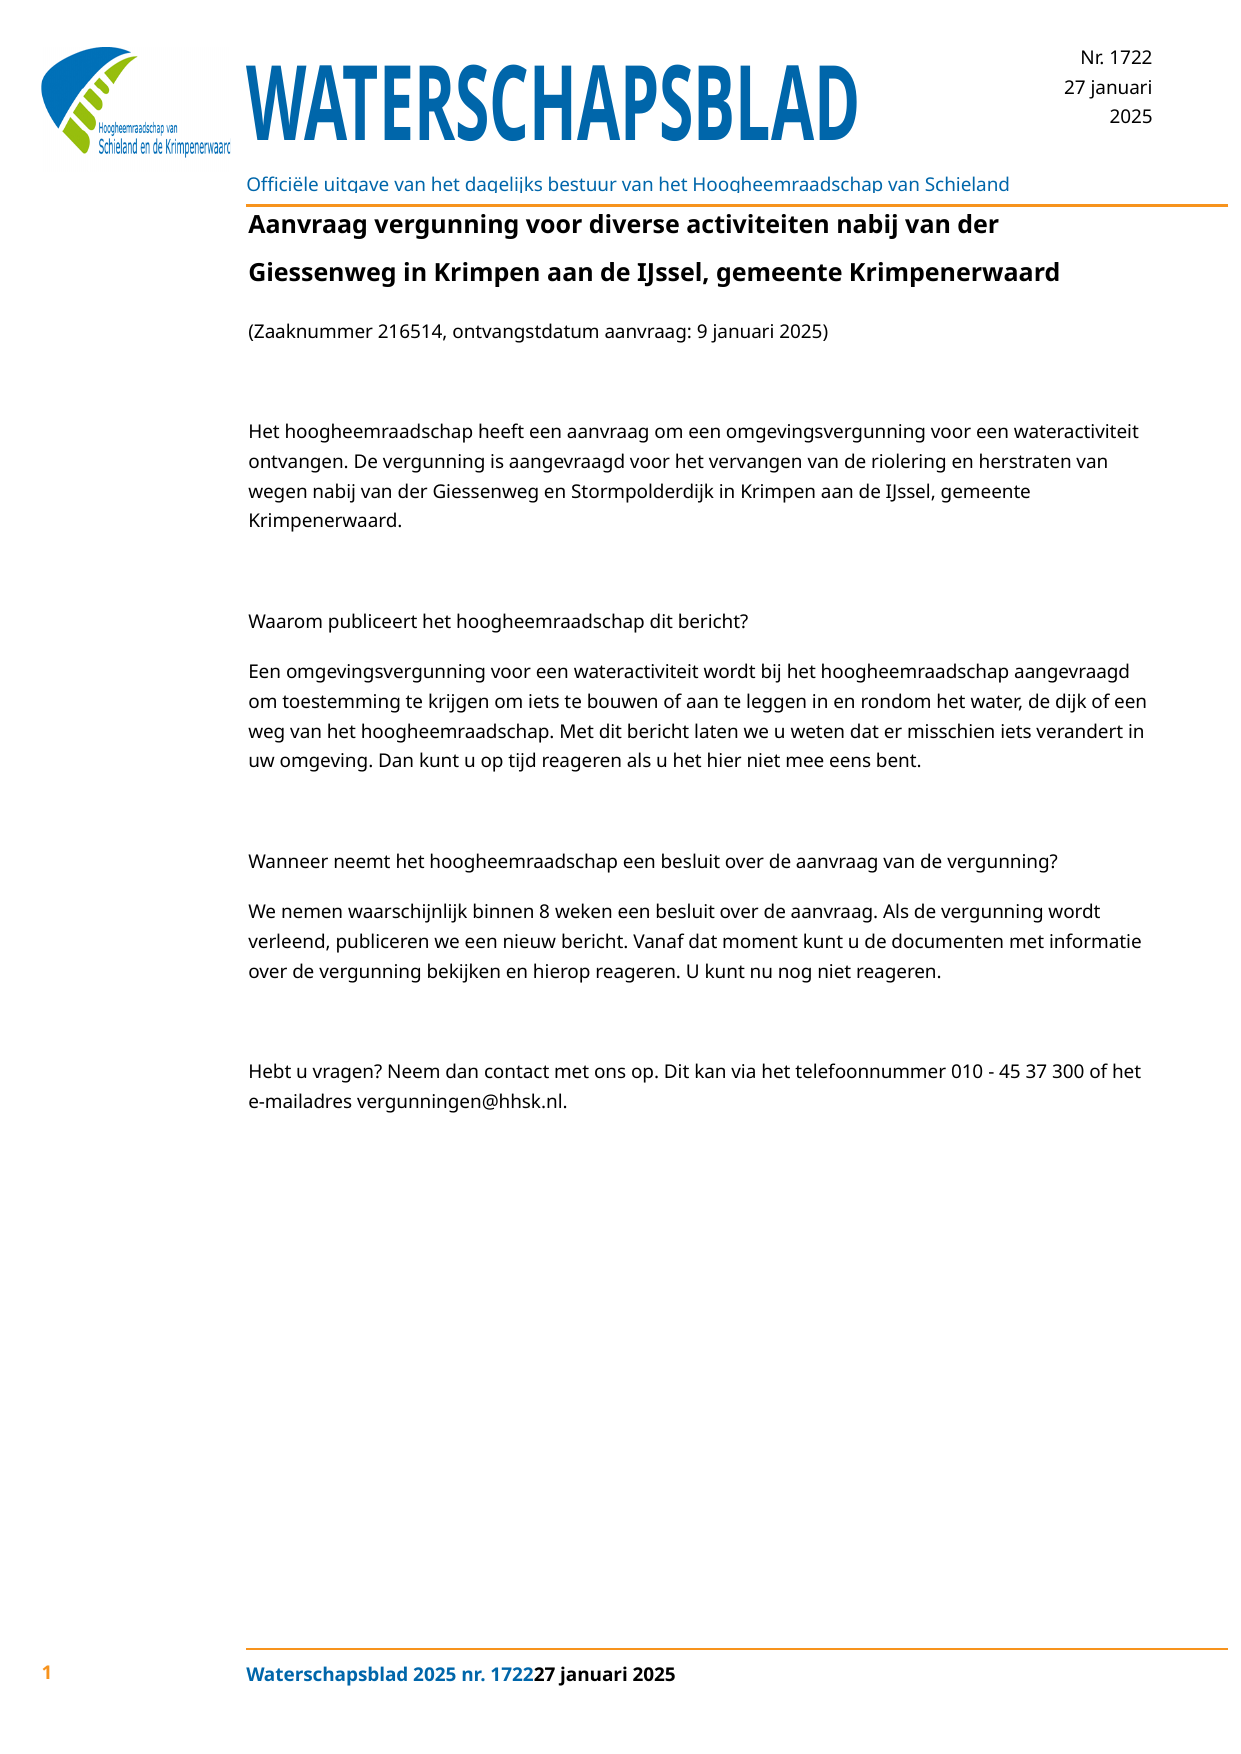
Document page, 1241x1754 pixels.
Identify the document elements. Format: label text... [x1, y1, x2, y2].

text Hebt u vragen? Neem dan contact met ons op. Dit kan via het telefoonnummer 010 - 45 37 300 of het e-mailadres vergunningen@hhsk.nl. [248, 1059, 1152, 1114]
text Aanvraag vergunning voor diverse activiteiten nabij van der Giessenweg in Krimpen aan de IJssel, gemeente Krimpenerwaard [248, 207, 1152, 288]
text Wanneer neemt het hoogheemraadschap een besluit over de aanvraag van de vergunning? [248, 848, 1152, 874]
text We nemen waarschijnlijk binnen 8 weken een besluit over de aanvraag. Als de vergunning wordt verleend, publiceren we een nieuw bericht. Vanaf dat moment kunt u de documenten met informatie over de vergunning bekijken en hierop reageren. U kunt nu nog niet reageren. [248, 899, 1152, 984]
picture [41, 47, 231, 172]
text Waarom publiceert het hoogheemraadschap dit bericht? [248, 608, 1152, 634]
text (Zaaknummer 216514, ontvangstdatum aanvraag: 9 januari 2025) [248, 318, 1152, 344]
text Een omgevingsvergunning voor een wateractiviteit wordt bij het hoogheemraadschap aangevraagd om toestemming te krijgen om iets te bouwen of aan te leggen in en rondom het water, de dijk of een weg van het hoogheemraadschap. Met dit bericht laten we u weten dat er misschien iets verandert in uw omgeving. Dan kunt u op tijd reageren als u het hier niet mee eens bent. [248, 659, 1152, 773]
text Het hoogheemraadschap heeft een aanvraag om een omgevingsvergunning voor een wateractiviteit ontvangen. De vergunning is aangevraagd voor het vervangen van de riolering en herstraten van wegen nabij van der Giessenweg en Stormpolderdijk in Krimpen aan de IJssel, gemeente Krimpenerwaard. [248, 419, 1152, 533]
